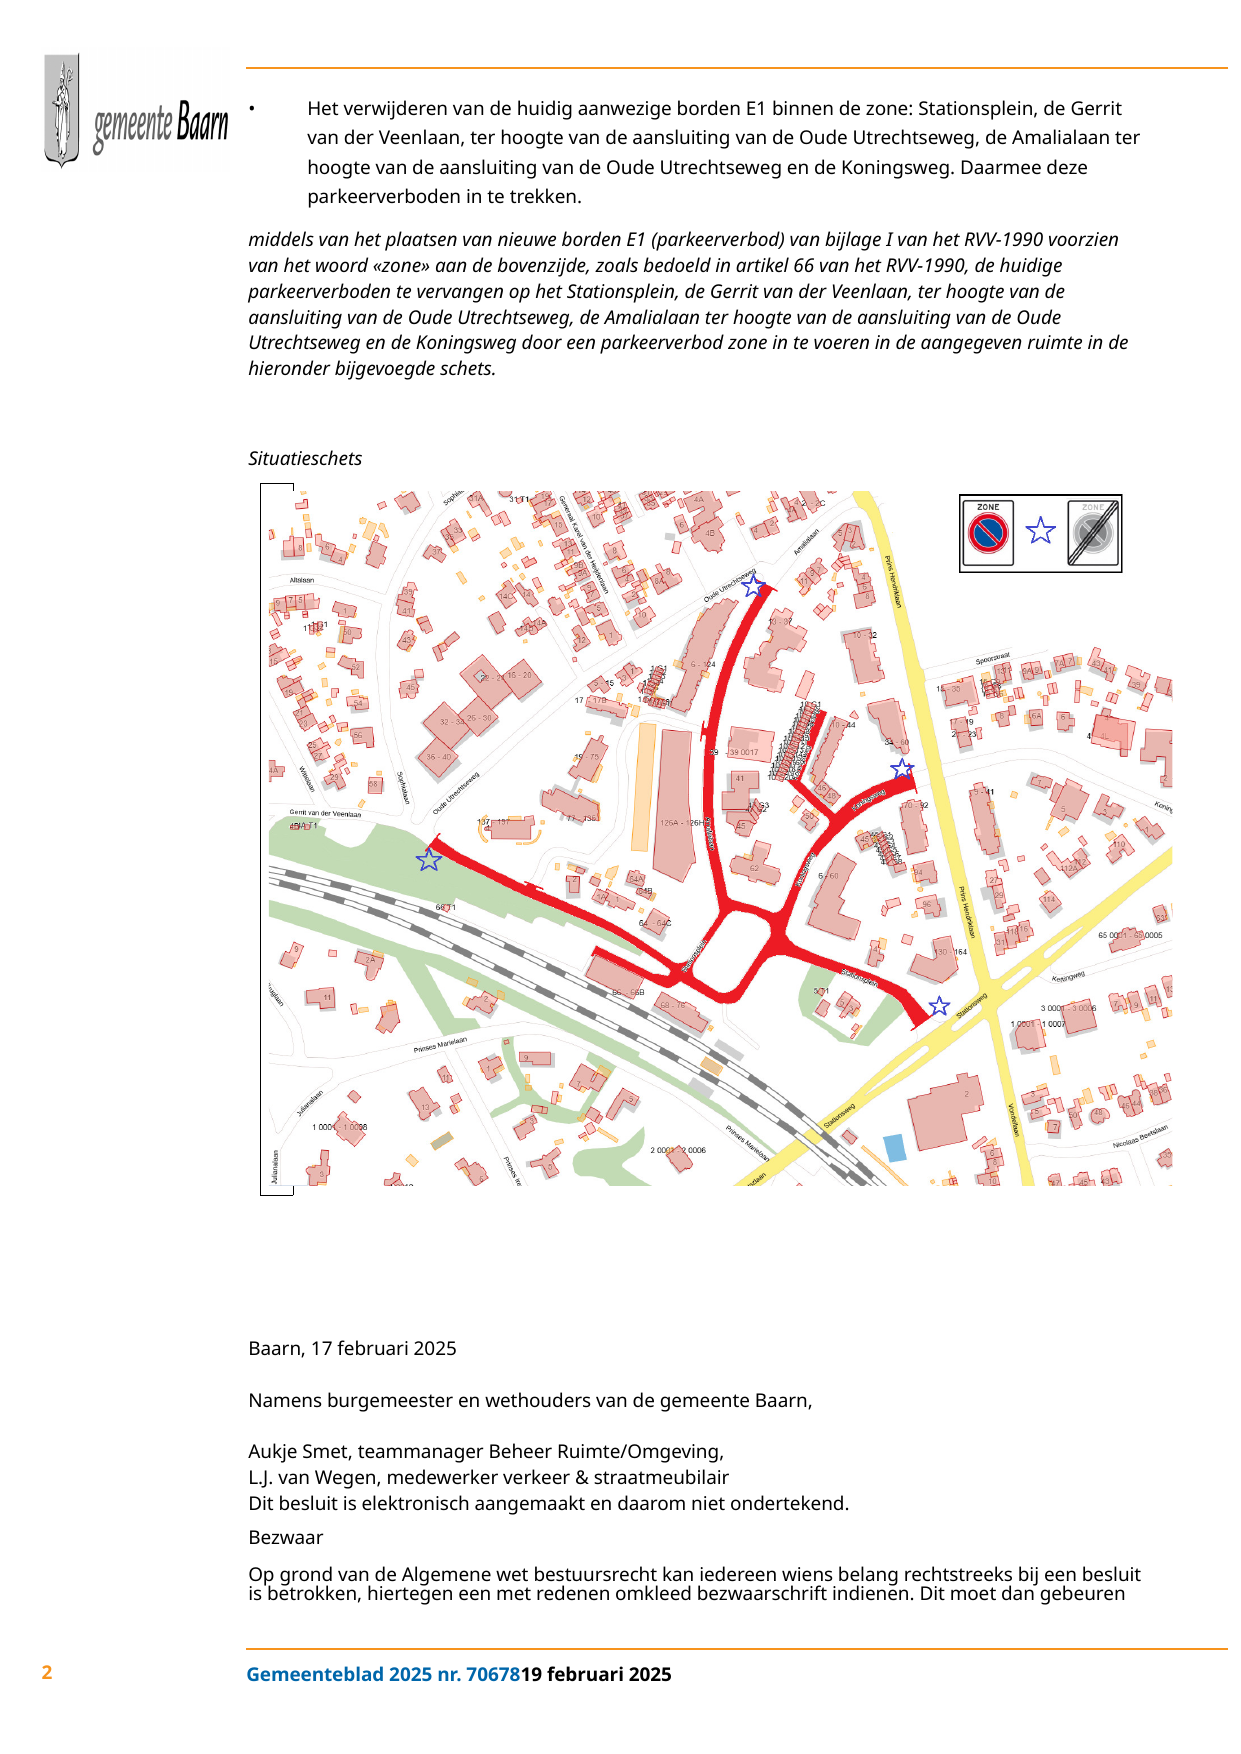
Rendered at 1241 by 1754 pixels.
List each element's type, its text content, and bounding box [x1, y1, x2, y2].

picture [268, 491, 1173, 1186]
text L.J. van Wegen, medewerker verkeer & straatmeubilair [248, 1464, 1152, 1490]
picture [41, 47, 231, 172]
list Het verwijderen van de huidig aanwezige borden E1 binnen de zone: Stationsplein, de Gerrit van der Veenlaan, ter hoogte van de aansluiting van de Oude Utrechtseweg, de Amalialaan ter hoogte van de aansluiting van de Oude Utrechtseweg en de Koningsweg. Daarmee deze parkeerverboden in te trekken. [248, 95, 1152, 209]
text Namens burgemeester en wethouders van de gemeente Baarn, [248, 1387, 1152, 1413]
text Op grond van de Algemene wet bestuursrecht kan iedereen wiens belang rechtstreeks bij een besluit is betrokken, hiertegen een met redenen omkleed bezwaarschrift indienen. Dit moet dan gebeuren [248, 1566, 1152, 1605]
text Situatieschets [248, 445, 1152, 471]
text middels van het plaatsen van nieuwe borden E1 (parkeerverbod) van bijlage I van het RVV-1990 voorzien van het woord «zone» aan de bovenzijde, zoals bedoeld in artikel 66 van het RVV-1990, de huidige parkeerverboden te vervangen op het Stationsplein, de Gerrit van der Veenlaan, ter hoogte van de aansluiting van de Oude Utrechtseweg, de Amalialaan ter hoogte van de aansluiting van de Oude Utrechtseweg en de Koningsweg door een parkeerverbod zone in te voeren in de aangegeven ruimte in de hieronder bijgevoegde schets. [248, 227, 1152, 381]
text Aukje Smet, teammanager Beheer Ruimte/Omgeving, [248, 1438, 1152, 1464]
text Dit besluit is elektronisch aangemaakt en daarom niet ondertekend. [248, 1490, 1152, 1516]
text Baarn, 17 februari 2025 [248, 1335, 1152, 1361]
text Bezwaar [248, 1529, 1152, 1548]
